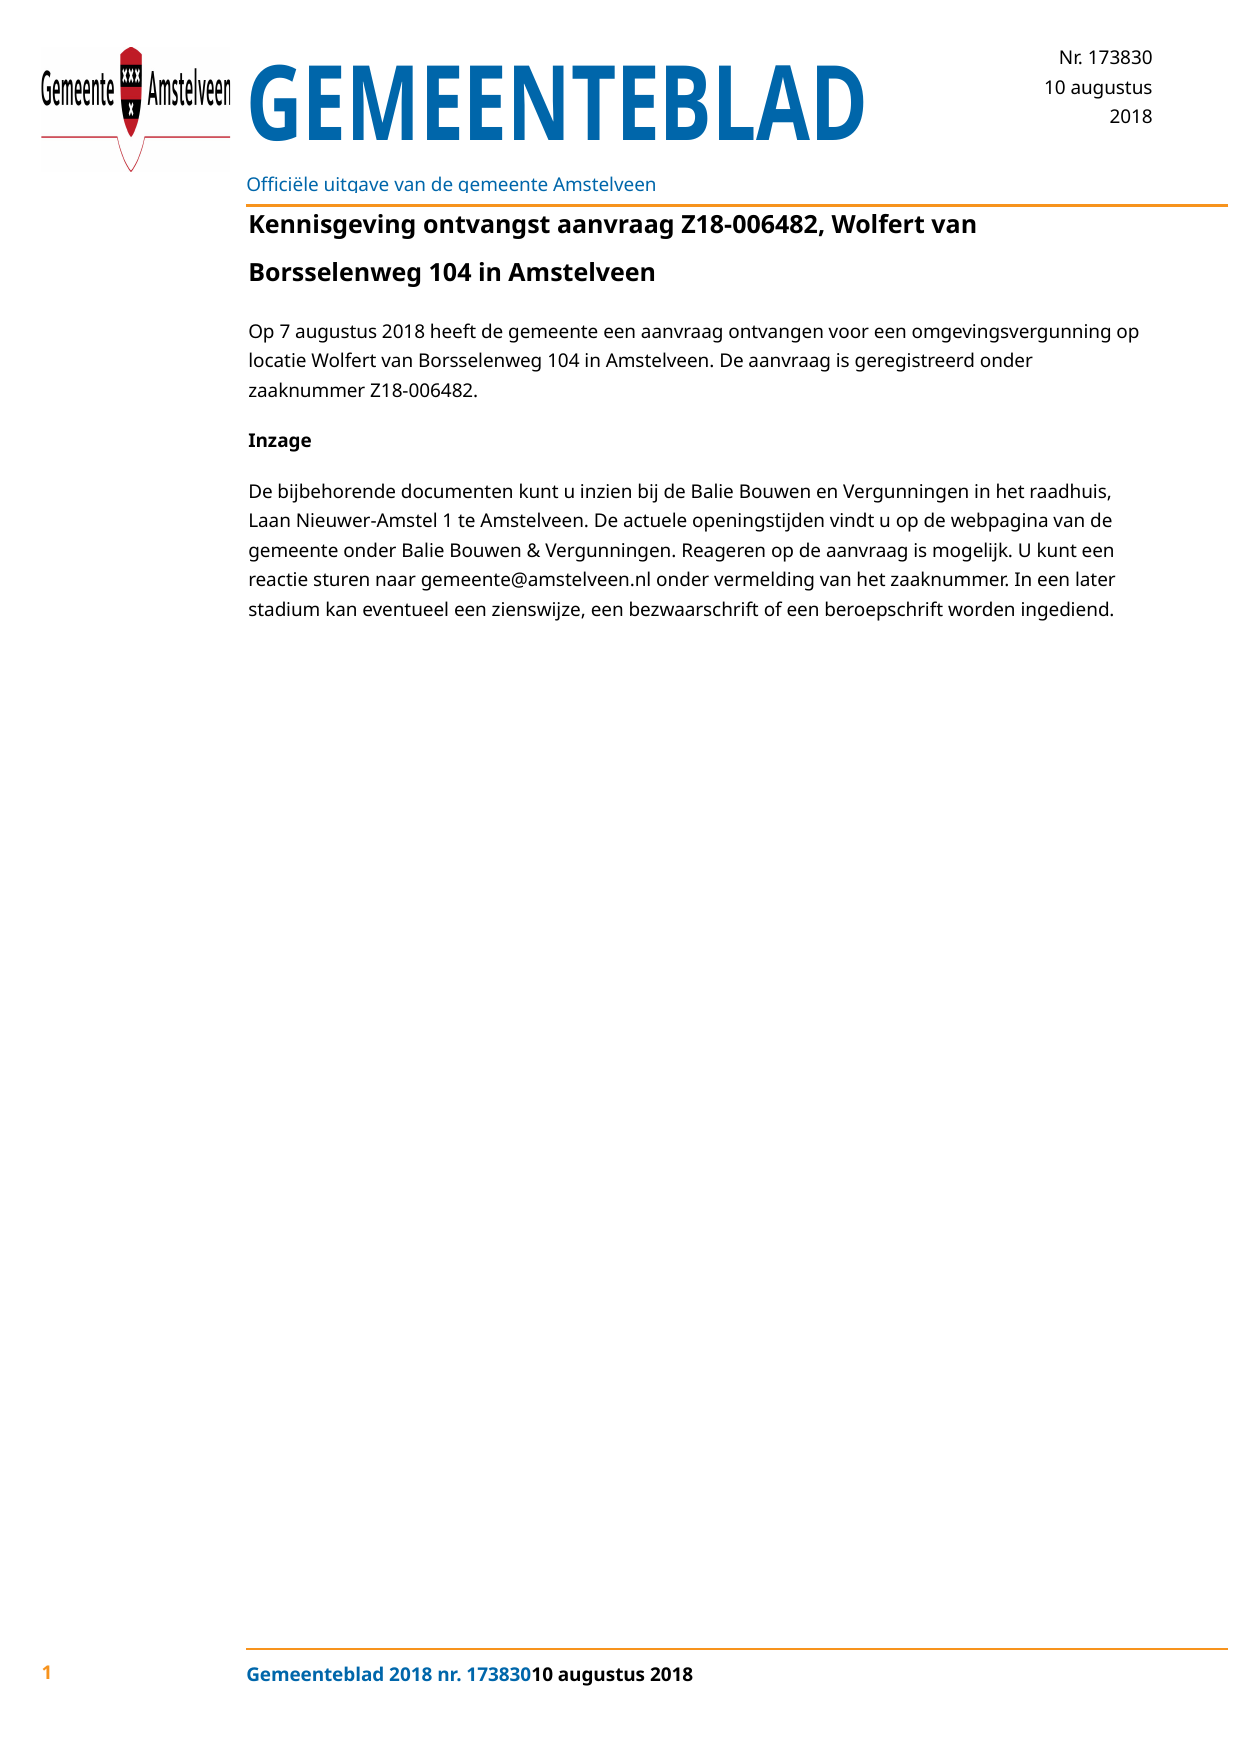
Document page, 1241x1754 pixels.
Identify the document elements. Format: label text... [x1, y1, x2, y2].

text Inzage [248, 427, 1152, 453]
text De bijbehorende documenten kunt u inzien bij de Balie Bouwen en Vergunningen in het raadhuis, Laan Nieuwer-Amstel 1 te Amstelveen. De actuele openingstijden vindt u op de webpagina van de gemeente onder Balie Bouwen & Vergunningen. Reageren op de aanvraag is mogelijk. U kunt een reactie sturen naar gemeente@amstelveen.nl onder vermelding van het zaaknummer. In een later stadium kan eventueel een zienswijze, een bezwaarschrift of een beroepschrift worden ingediend. [248, 478, 1152, 622]
text Op 7 augustus 2018 heeft de gemeente een aanvraag ontvangen voor een omgevingsvergunning op locatie Wolfert van Borsselenweg 104 in Amstelveen. De aanvraag is geregistreerd onder zaaknummer Z18-006482. [248, 318, 1152, 403]
picture [41, 47, 231, 172]
text Kennisgeving ontvangst aanvraag Z18-006482, Wolfert van Borsselenweg 104 in Amstelveen [248, 207, 1152, 288]
